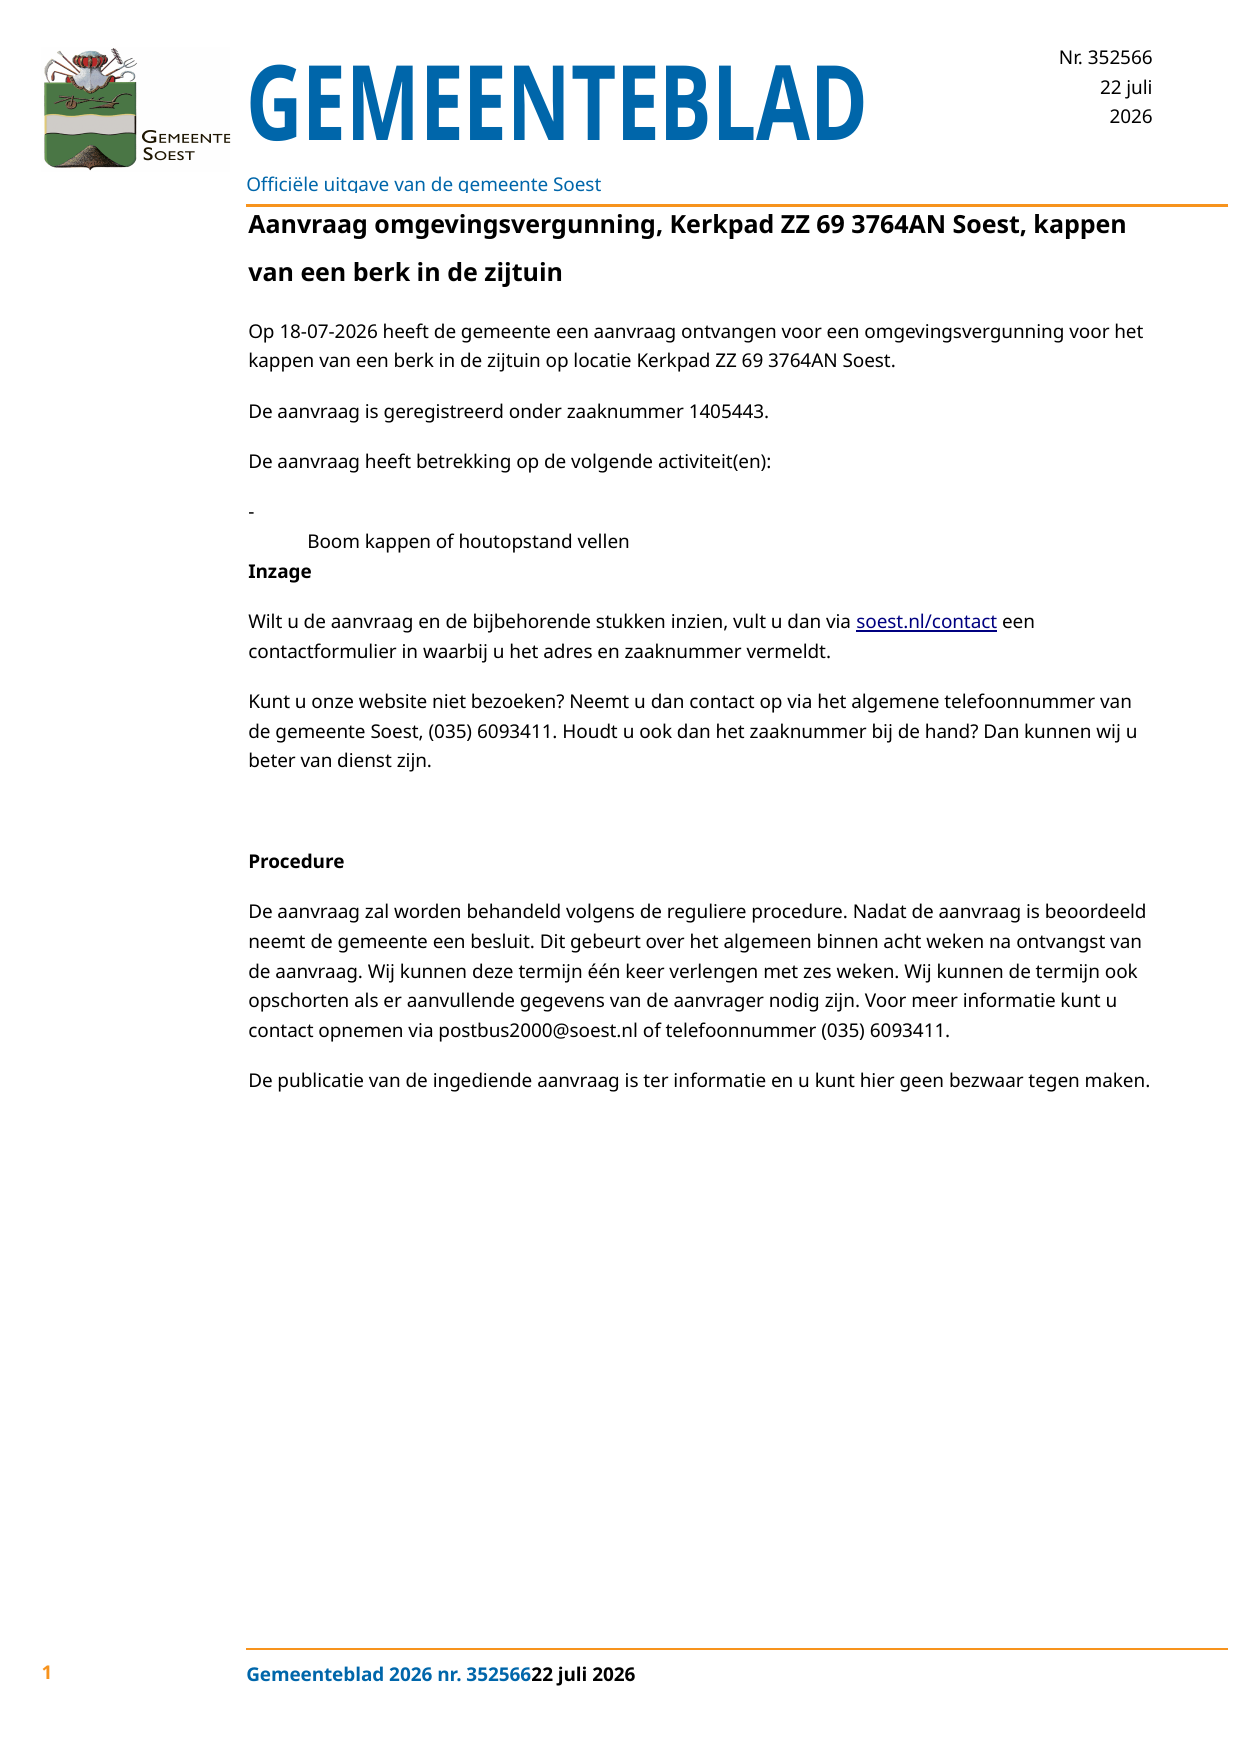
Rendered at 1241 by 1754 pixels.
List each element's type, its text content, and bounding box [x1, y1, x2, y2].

text Aanvraag omgevingsvergunning, Kerkpad ZZ 69 3764AN Soest, kappen van een berk in de zijtuin [248, 207, 1152, 288]
picture [41, 47, 231, 172]
text Wilt u de aanvraag en de bijbehorende stukken inzien, vult u dan via soest.nl/contact een contactformulier in waarbij u het adres en zaaknummer vermeldt. [248, 608, 1152, 664]
text Kunt u onze website niet bezoeken? Neemt u dan contact op via het algemene telefoonnummer van de gemeente Soest, (035) 6093411. Houdt u ook dan het zaaknummer bij de hand? Dan kunnen wij u beter van dienst zijn. [248, 688, 1152, 773]
text De publicatie van de ingediende aanvraag is ter informatie en u kunt hier geen bezwaar tegen maken. [248, 1067, 1152, 1093]
text De aanvraag is geregistreerd onder zaaknummer 1405443. [248, 398, 1152, 424]
text De aanvraag heeft betrekking op de volgende activiteit(en): [248, 448, 1152, 474]
text Inzage [248, 558, 1152, 584]
list Boom kappen of houtopstand vellen [248, 528, 1152, 554]
text Op 18-07-2026 heeft de gemeente een aanvraag ontvangen voor een omgevingsvergunning voor het kappen van een berk in de zijtuin op locatie Kerkpad ZZ 69 3764AN Soest. [248, 318, 1152, 373]
text De aanvraag zal worden behandeld volgens de reguliere procedure. Nadat de aanvraag is beoordeeld neemt de gemeente een besluit. Dit gebeurt over het algemeen binnen acht weken na ontvangst van de aanvraag. Wij kunnen deze termijn één keer verlengen met zes weken. Wij kunnen de termijn ook opschorten als er aanvullende gegevens van de aanvrager nodig zijn. Voor meer informatie kunt u contact opnemen via postbus2000@soest.nl of telefoonnummer (035) 6093411. [248, 899, 1152, 1043]
text Procedure [248, 848, 1152, 874]
